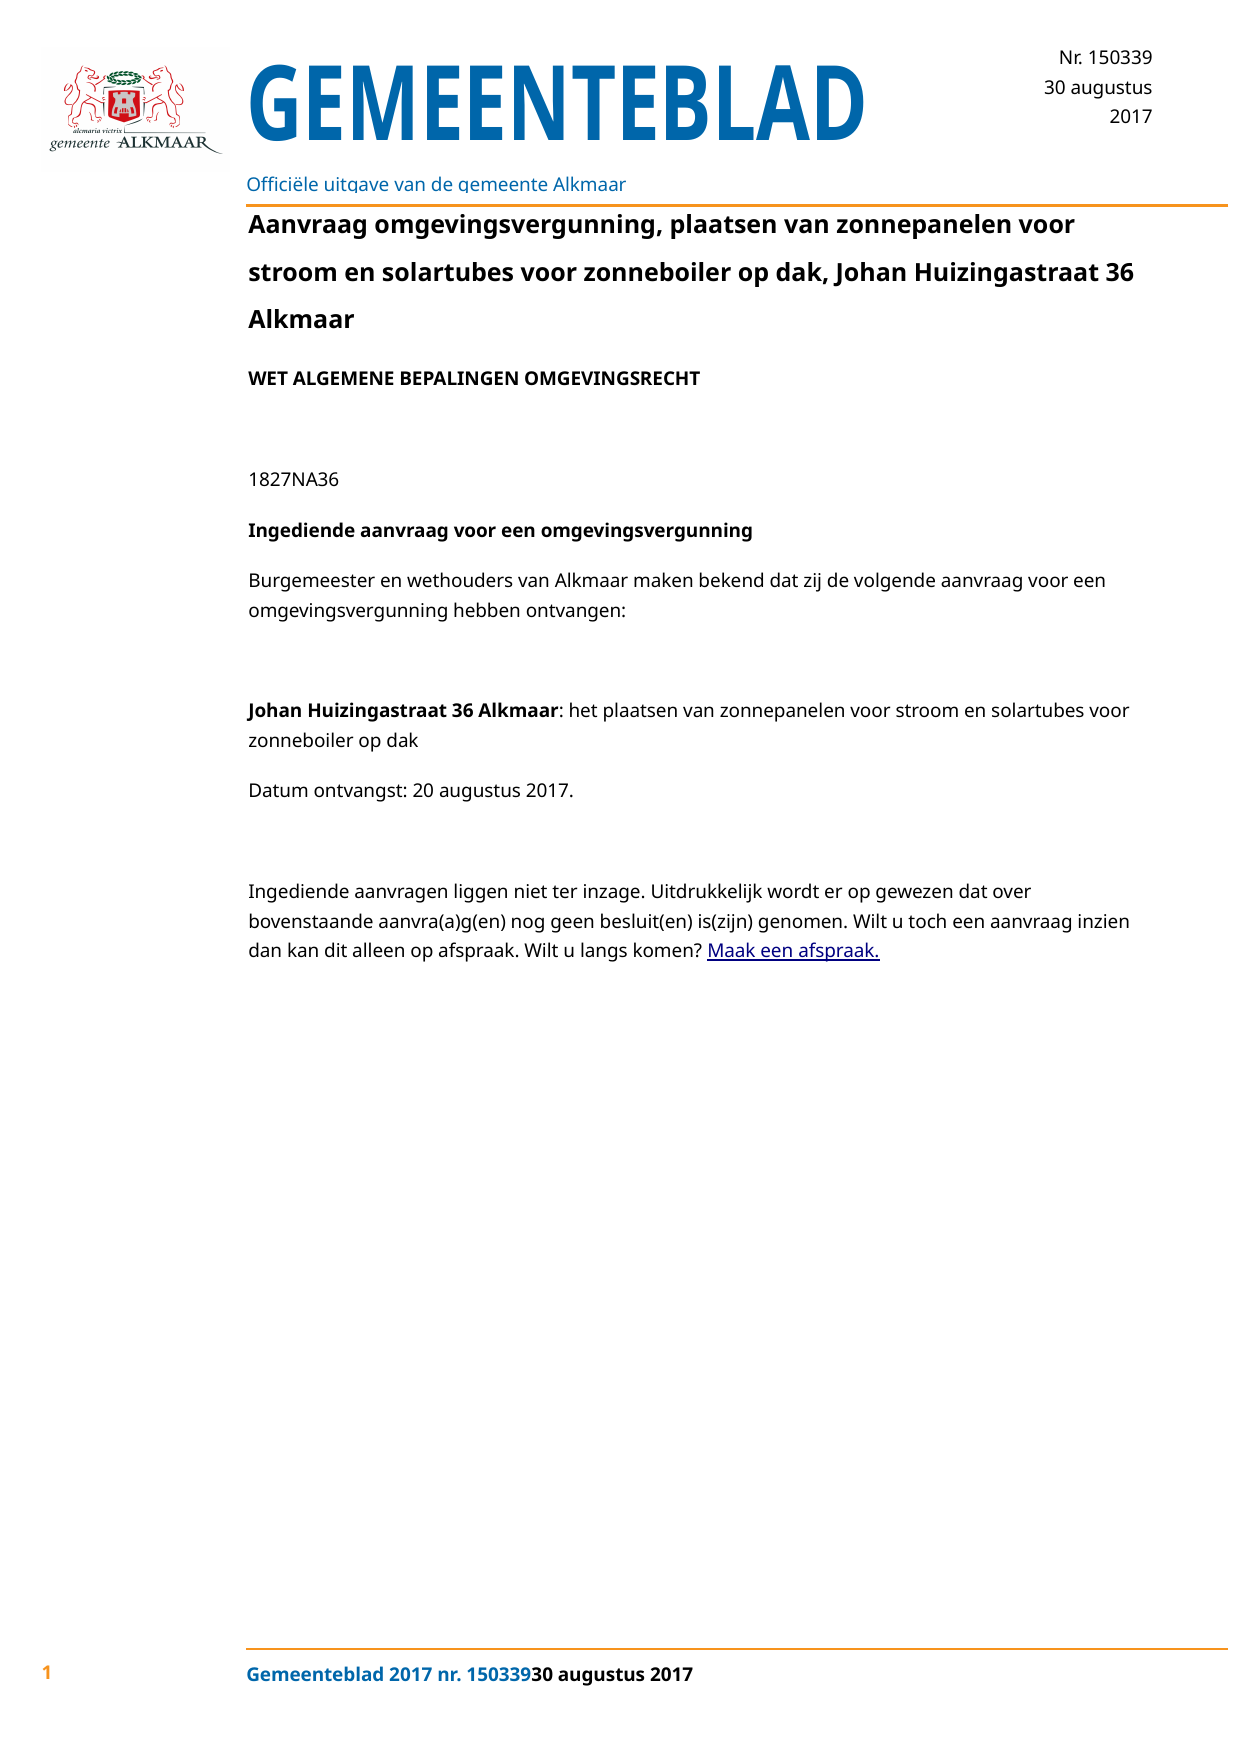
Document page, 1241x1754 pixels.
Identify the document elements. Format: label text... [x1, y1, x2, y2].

text Johan Huizingastraat 36 Alkmaar: het plaatsen van zonnepanelen voor stroom en solartubes voor zonneboiler op dak [248, 698, 1152, 753]
picture [41, 47, 231, 172]
text WET ALGEMENE BEPALINGEN OMGEVINGSRECHT [248, 366, 1152, 391]
text Ingediende aanvraag voor een omgevingsvergunning [248, 517, 1152, 542]
text 1827NA36 [248, 466, 1152, 492]
text Burgemeester en wethouders van Alkmaar maken bekend dat zij de volgende aanvraag voor een omgevingsvergunning hebben ontvangen: [248, 567, 1152, 622]
text Aanvraag omgevingsvergunning, plaatsen van zonnepanelen voor stroom en solartubes voor zonneboiler op dak, Johan Huizingastraat 36 Alkmaar [248, 207, 1152, 336]
text Datum ontvangst: 20 augustus 2017. [248, 778, 1152, 803]
text Ingediende aanvragen liggen niet ter inzage. Uitdrukkelijk wordt er op gewezen dat over bovenstaande aanvra(a)g(en) nog geen besluit(en) is(zijn) genomen. Wilt u toch een aanvraag inzien dan kan dit alleen op afspraak. Wilt u langs komen? Maak een afspraak. [248, 878, 1152, 963]
